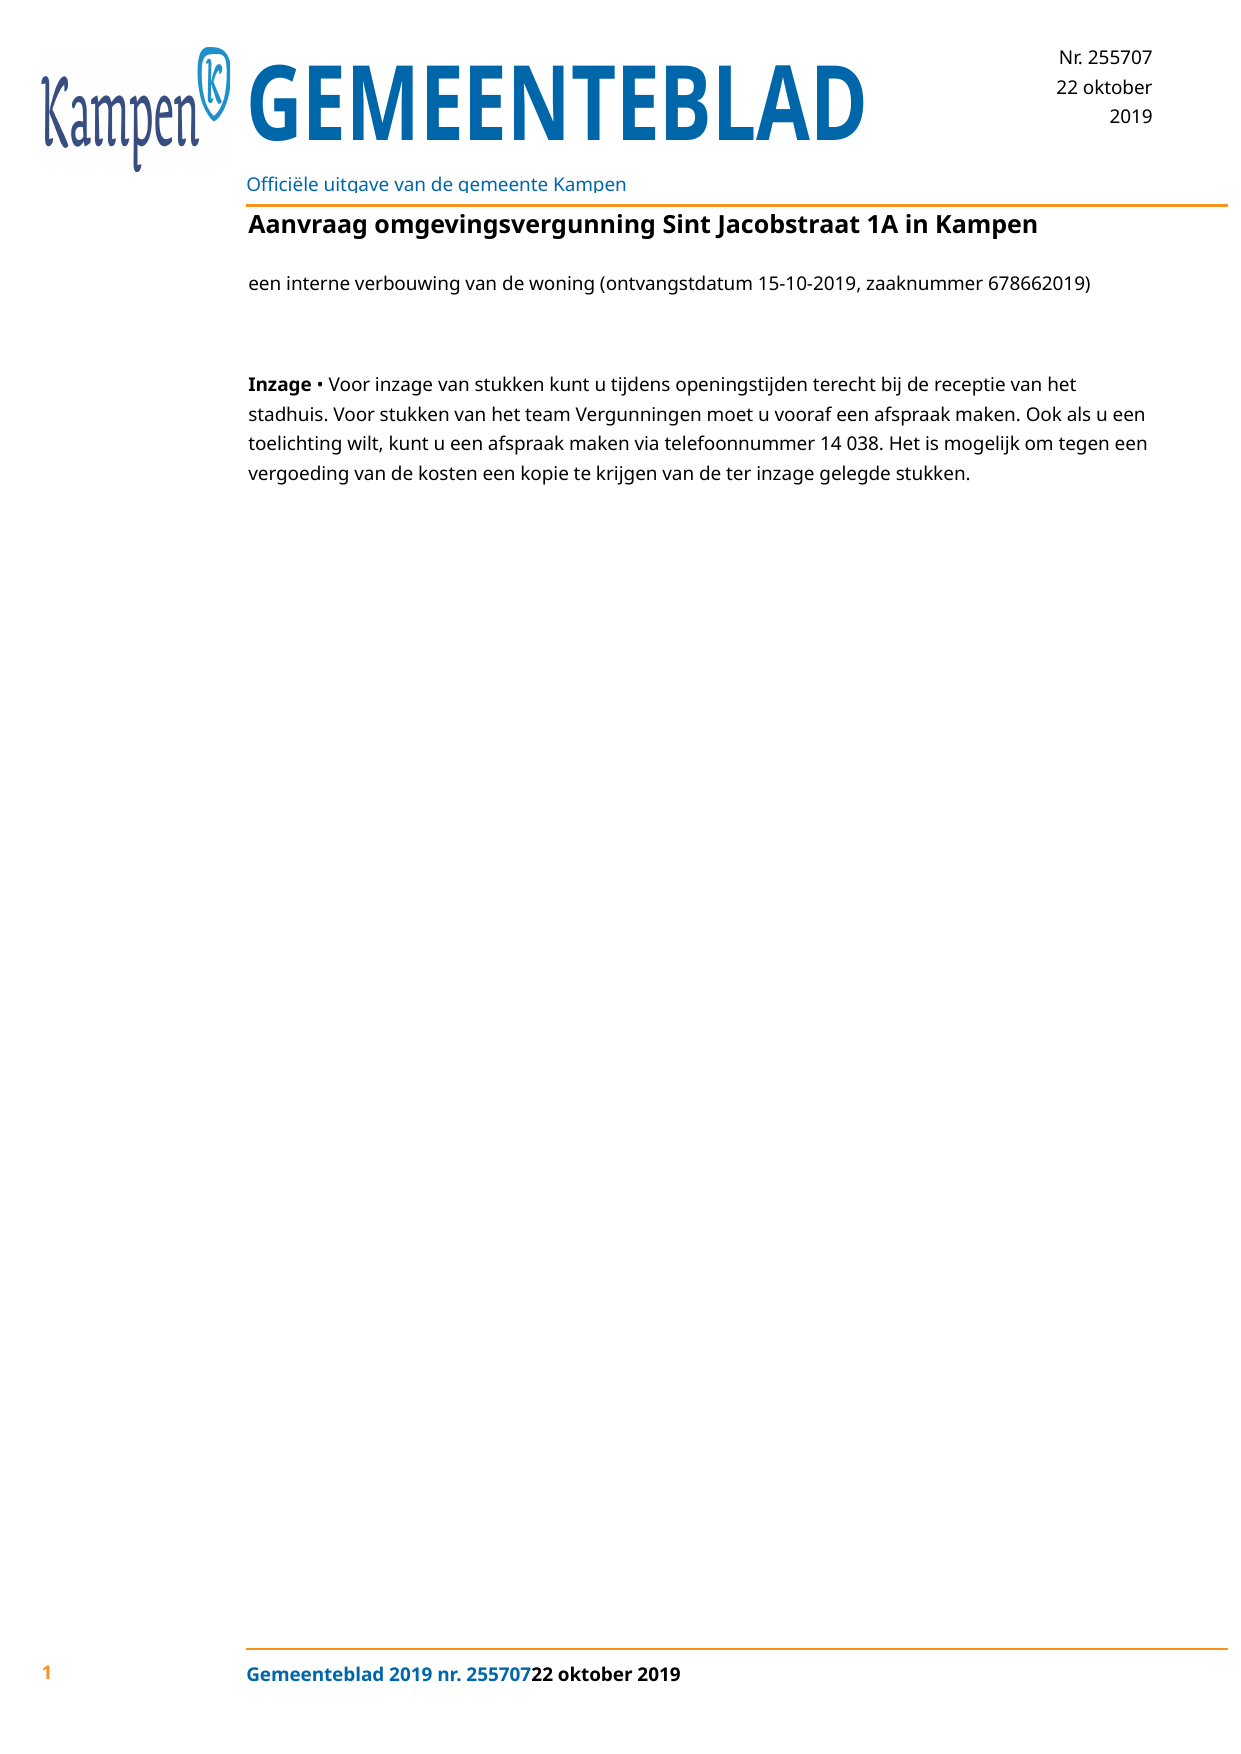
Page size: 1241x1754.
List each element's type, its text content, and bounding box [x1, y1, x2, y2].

text Inzage • Voor inzage van stukken kunt u tijdens openingstijden terecht bij de receptie van het stadhuis. Voor stukken van het team Vergunningen moet u vooraf een afspraak maken. Ook als u een toelichting wilt, kunt u een afspraak maken via telefoonnummer 14 038. Het is mogelijk om tegen een vergoeding van de kosten een kopie te krijgen van de ter inzage gelegde stukken. [248, 371, 1152, 486]
text een interne verbouwing van de woning (ontvangstdatum 15-10-2019, zaaknummer 678662019) [248, 270, 1152, 296]
picture [41, 47, 231, 172]
text Aanvraag omgevingsvergunning Sint Jacobstraat 1A in Kampen [248, 207, 1152, 241]
